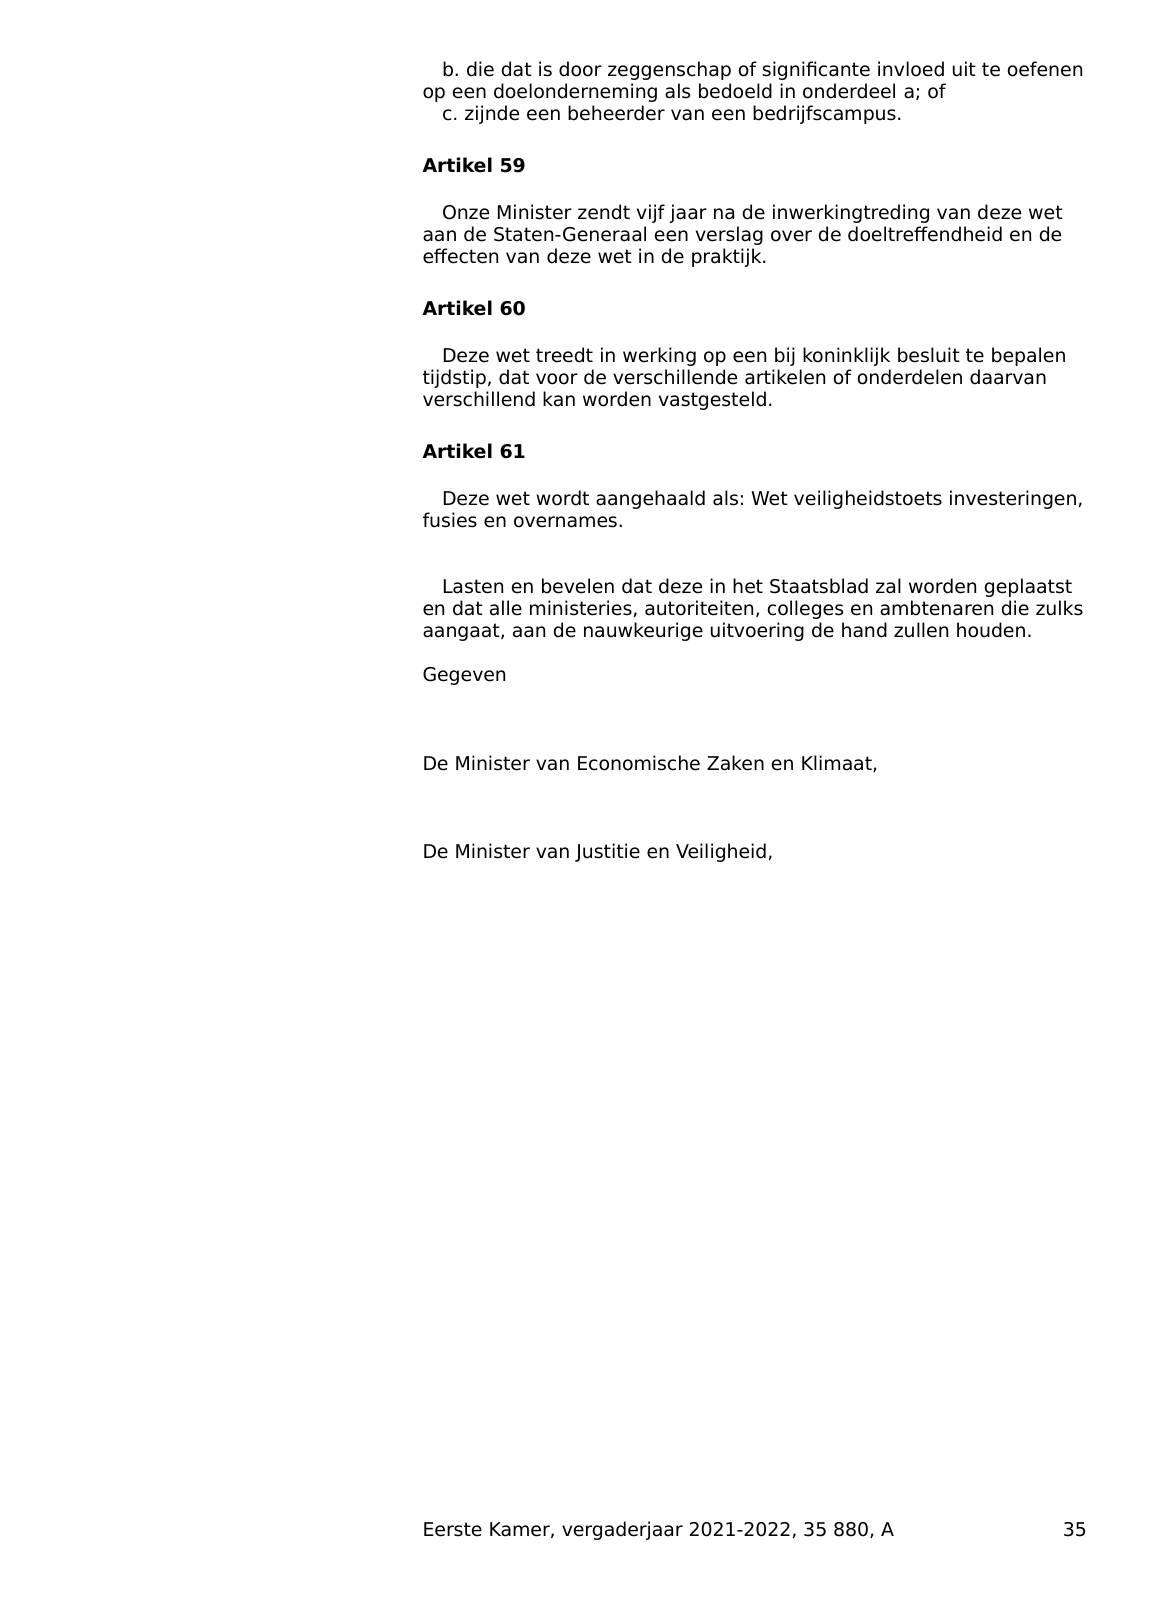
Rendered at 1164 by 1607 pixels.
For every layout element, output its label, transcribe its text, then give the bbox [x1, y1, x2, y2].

text Onze Minister zendt vijf jaar na de inwerkingtreding van deze wet aan de Staten-Generaal een verslag over de doeltreffendheid en de effecten van deze wet in de praktijk. [422, 202, 1087, 268]
text Gegeven [422, 664, 1087, 686]
text b. die dat is door zeggenschap of significante invloed uit te oefenen op een doelonderneming als bedoeld in onderdeel a; of [422, 59, 1087, 103]
text Lasten en bevelen dat deze in het Staatsblad zal worden geplaatst en dat alle ministeries, autoriteiten, colleges en ambtenaren die zulks aangaat, aan de nauwkeurige uitvoering de hand zullen houden. [422, 576, 1087, 642]
text Deze wet wordt aangehaald als: Wet veiligheidstoets investeringen, fusies en overnames. [422, 488, 1087, 532]
text Deze wet treedt in werking op een bij koninklijk besluit te bepalen tijdstip, dat voor de verschillende artikelen of onderdelen daarvan verschillend kan worden vastgesteld. [422, 345, 1087, 411]
text c. zijnde een beheerder van een bedrijfscampus. [422, 103, 1087, 125]
subtitle Artikel 61 [422, 441, 1087, 463]
text De Minister van Economische Zaken en Klimaat, [422, 753, 1087, 775]
subtitle Artikel 59 [422, 155, 1087, 177]
text De Minister van Justitie en Veiligheid, [422, 841, 1087, 863]
subtitle Artikel 60 [422, 298, 1087, 320]
